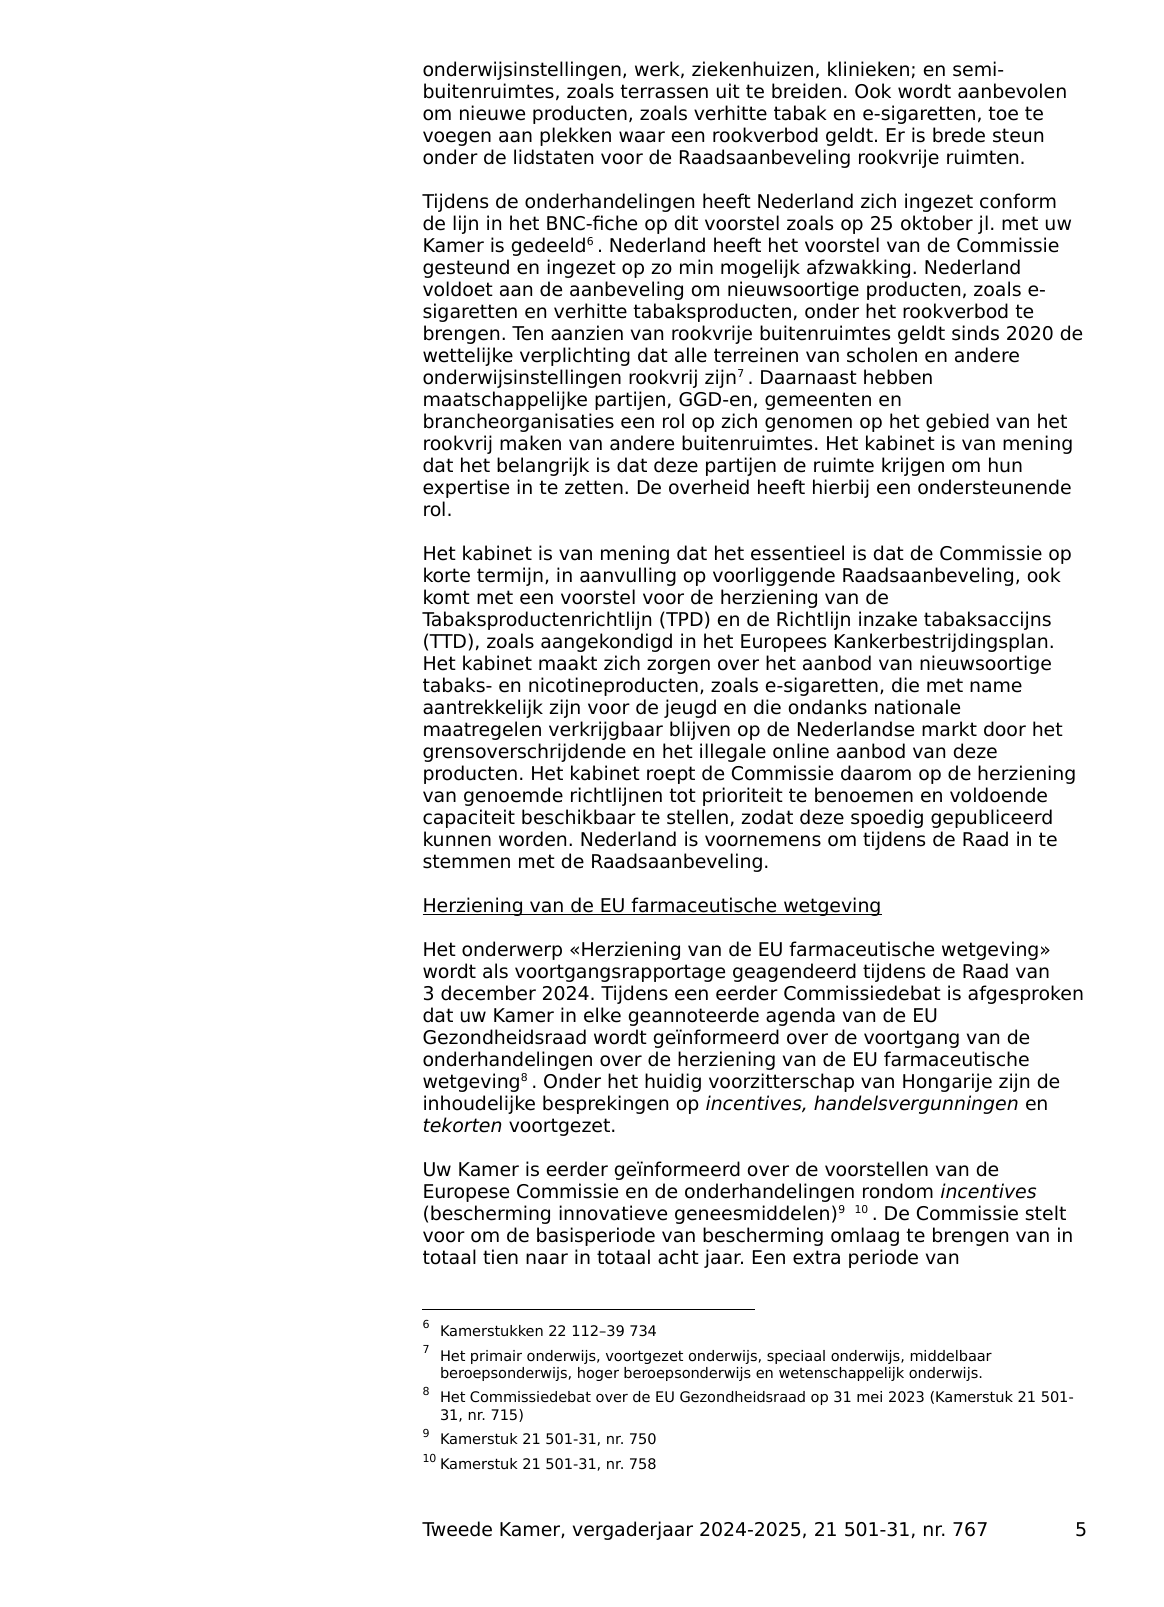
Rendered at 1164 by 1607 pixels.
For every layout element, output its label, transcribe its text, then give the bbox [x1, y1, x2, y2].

text Het Commissiedebat over de EU Gezondheidsraad op 31 mei 2023 (Kamerstuk 21 501-31, nr. 715) [422, 1385, 1087, 1424]
text Tijdens de onderhandelingen heeft Nederland zich ingezet conform de lijn in het BNC-fiche op dit voorstel zoals op 25 oktober jl. met uw Kamer is gedeeld. Nederland heeft het voorstel van de Commissie gesteund en ingezet op zo min mogelijk afzwakking. Nederland voldoet aan de aanbeveling om nieuwsoortige producten, zoals e-sigaretten en verhitte tabaksproducten, onder het rookverbod te brengen. Ten aanzien van rookvrije buitenruimtes geldt sinds 2020 de wettelijke verplichting dat alle terreinen van scholen en andere onderwijsinstellingen rookvrij zijn. Daarnaast hebben maatschappelijke partijen, GGD-en, gemeenten en brancheorganisaties een rol op zich genomen op het gebied van het rookvrij maken van andere buitenruimtes. Het kabinet is van mening dat het belangrijk is dat deze partijen de ruimte krijgen om hun expertise in te zetten. De overheid heeft hierbij een ondersteunende rol. [422, 191, 1087, 521]
text Het kabinet is van mening dat het essentieel is dat de Commissie op korte termijn, in aanvulling op voorliggende Raadsaanbeveling, ook komt met een voorstel voor de herziening van de Tabaksproductenrichtlijn (TPD) en de Richtlijn inzake tabaksaccijns (TTD), zoals aangekondigd in het Europees Kankerbestrijdingsplan. Het kabinet maakt zich zorgen over het aanbod van nieuwsoortige tabaks- en nicotineproducten, zoals e-sigaretten, die met name aantrekkelijk zijn voor de jeugd en die ondanks nationale maatregelen verkrijgbaar blijven op de Nederlandse markt door het grensoverschrijdende en het illegale online aanbod van deze producten. Het kabinet roept de Commissie daarom op de herziening van genoemde richtlijnen tot prioriteit te benoemen en voldoende capaciteit beschikbaar te stellen, zodat deze spoedig gepubliceerd kunnen worden. Nederland is voornemens om tijdens de Raad in te stemmen met de Raadsaanbeveling. [422, 543, 1087, 873]
subtitle Herziening van de EU farmaceutische wetgeving [422, 895, 1087, 917]
text Kamerstukken 22 112–39 734 [422, 1318, 1087, 1341]
text Het onderwerp «Herziening van de EU farmaceutische wetgeving» wordt als voortgangsrapportage geagendeerd tijdens de Raad van 3 december 2024. Tijdens een eerder Commissiedebat is afgesproken dat uw Kamer in elke geannoteerde agenda van de EU Gezondheidsraad wordt geïnformeerd over de voortgang van de onderhandelingen over de herziening van de EU farmaceutische wetgeving. Onder het huidig voorzitterschap van Hongarije zijn de inhoudelijke besprekingen op incentives, handelsvergunningen en tekorten voortgezet. [422, 939, 1087, 1137]
text Kamerstuk 21 501-31, nr. 750 [422, 1427, 1087, 1449]
text Het primair onderwijs, voortgezet onderwijs, speciaal onderwijs, middelbaar beroepsonderwijs, hoger beroepsonderwijs en wetenschappelijk onderwijs. [422, 1343, 1087, 1382]
text Uw Kamer is eerder geïnformeerd over de voorstellen van de Europese Commissie en de onderhandelingen rondom incentives (bescherming innovatieve geneesmiddelen) . De Commissie stelt voor om de basisperiode van bescherming omlaag te brengen van in totaal tien naar in totaal acht jaar. Een extra periode van [422, 1159, 1087, 1269]
text onderwijsinstellingen, werk, ziekenhuizen, klinieken; en semi-buitenruimtes, zoals terrassen uit te breiden. Ook wordt aanbevolen om nieuwe producten, zoals verhitte tabak en e-sigaretten, toe te voegen aan plekken waar een rookverbod geldt. Er is brede steun onder de lidstaten voor de Raadsaanbeveling rookvrije ruimten. [422, 59, 1087, 169]
text Kamerstuk 21 501-31, nr. 758 [422, 1452, 1087, 1474]
